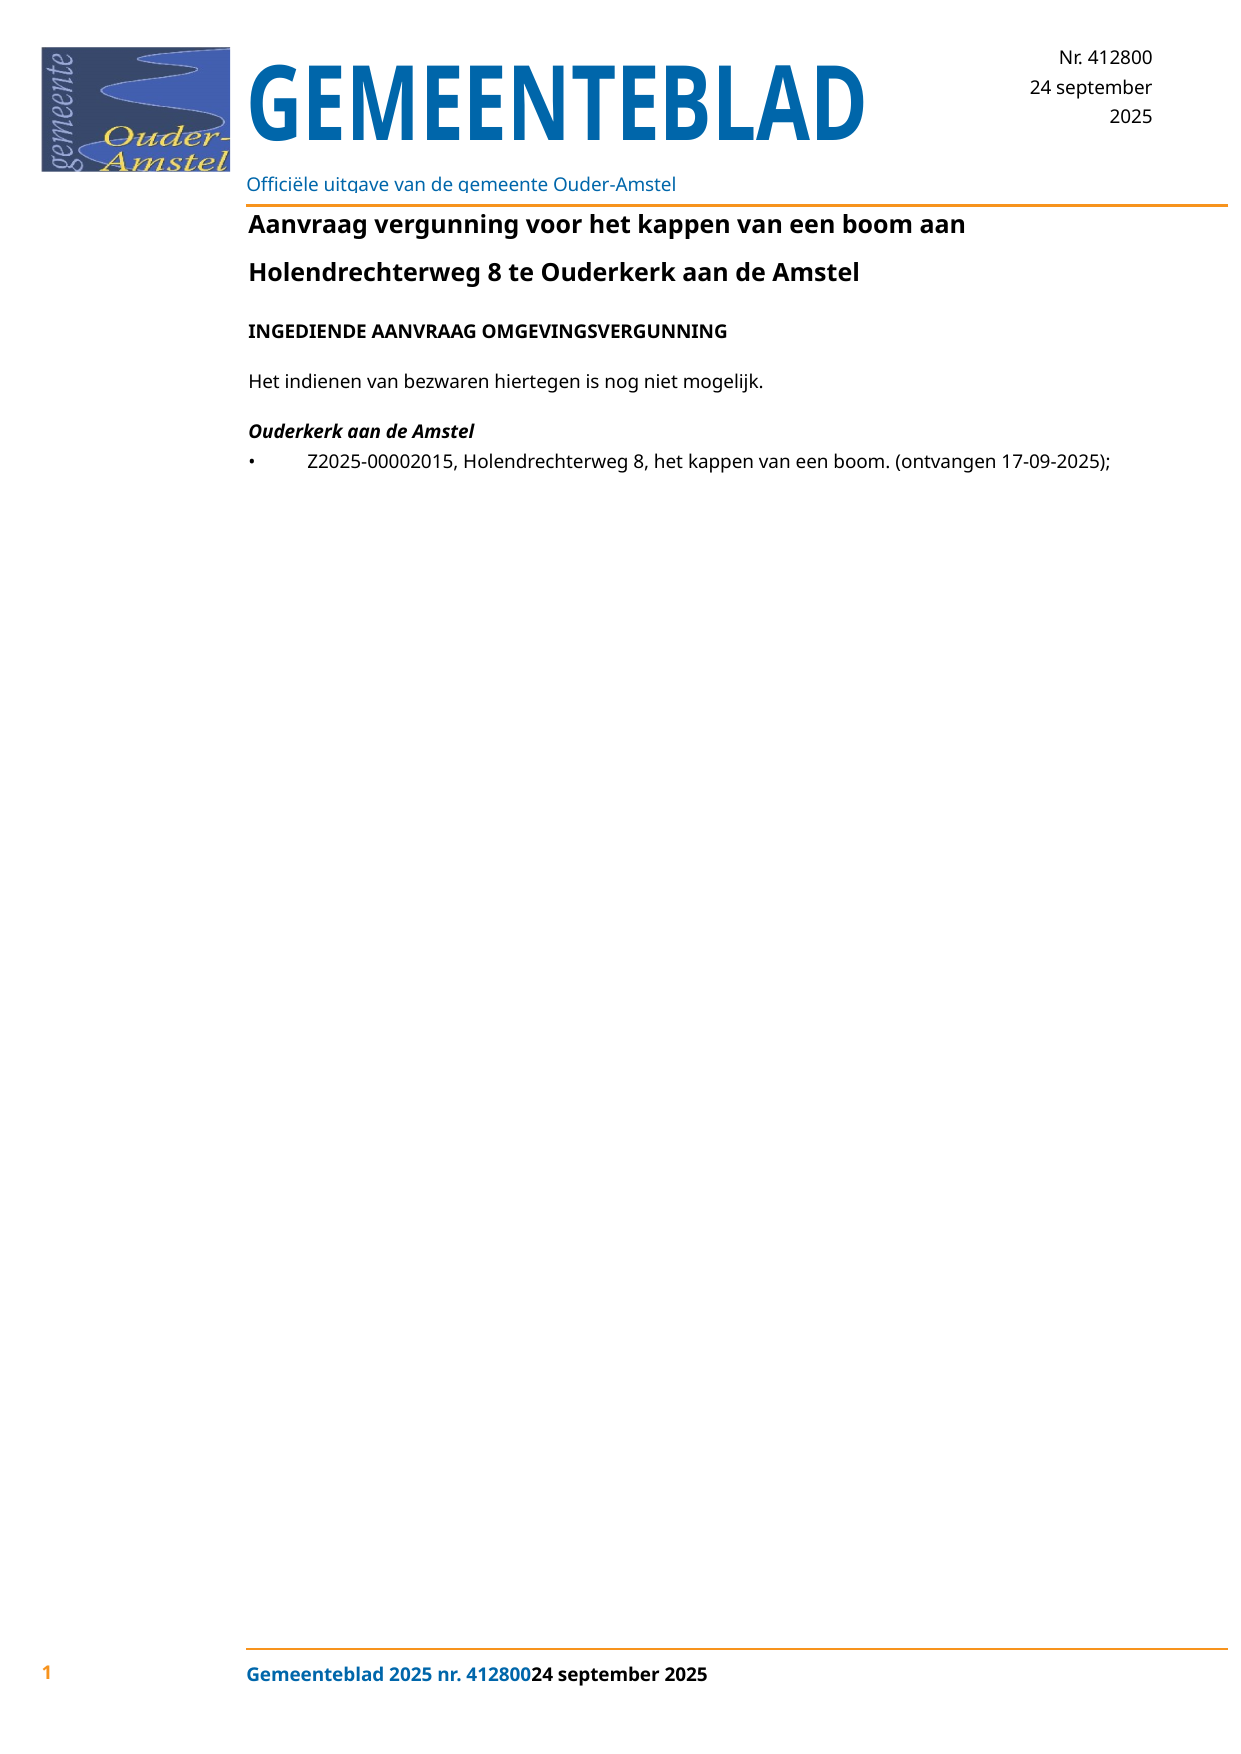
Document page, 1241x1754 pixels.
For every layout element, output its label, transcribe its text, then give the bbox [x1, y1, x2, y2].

list Z2025-00002015, Holendrechterweg 8, het kappen van een boom. (ontvangen 17-09-2025); [248, 448, 1152, 474]
text Aanvraag vergunning voor het kappen van een boom aan Holendrechterweg 8 te Ouderkerk aan de Amstel [248, 207, 1152, 288]
text Ouderkerk aan de Amstel [248, 419, 1152, 444]
picture [41, 47, 231, 172]
text INGEDIENDE AANVRAAG OMGEVINGSVERGUNNING [248, 318, 1152, 344]
text Het indienen van bezwaren hiertegen is nog niet mogelijk. [248, 368, 1152, 394]
